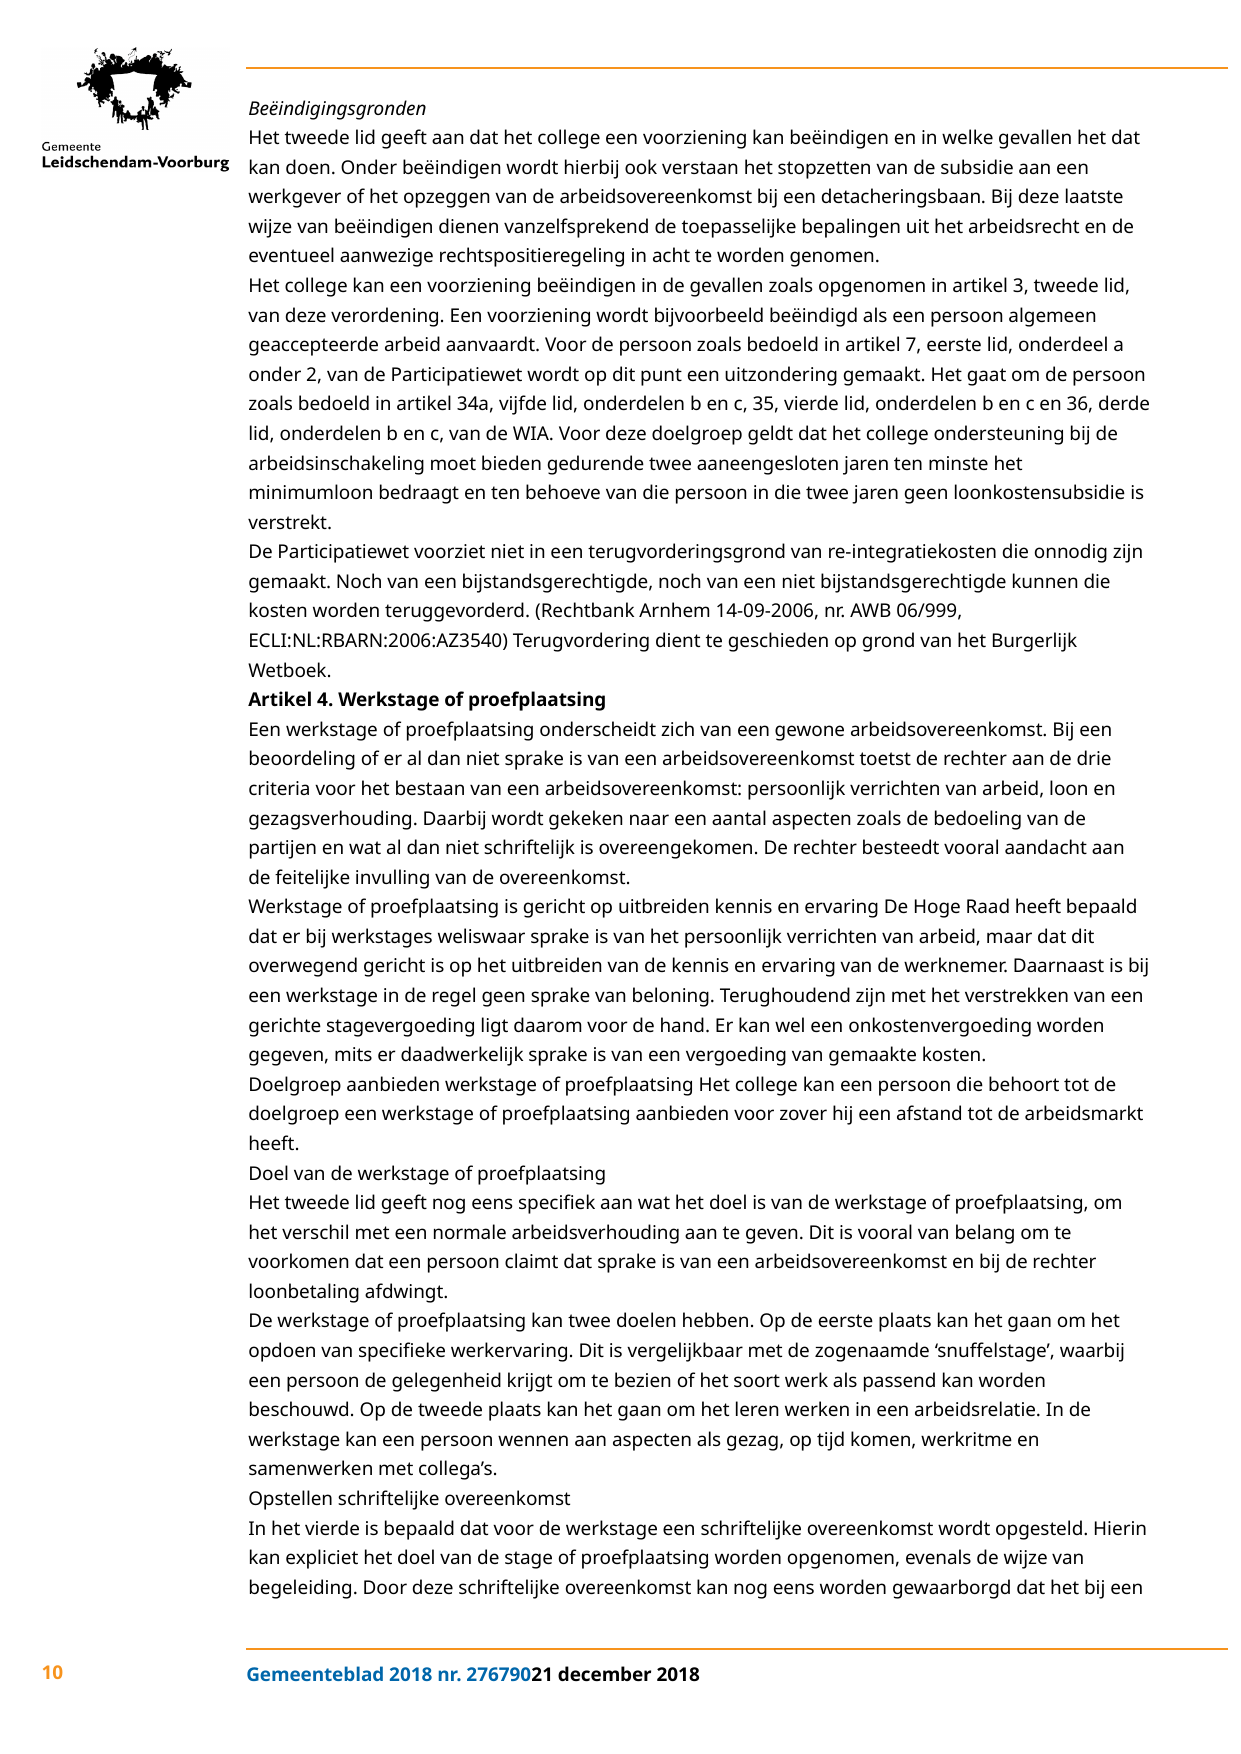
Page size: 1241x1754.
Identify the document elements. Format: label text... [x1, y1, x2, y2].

text Het college kan een voorziening beëindigen in de gevallen zoals opgenomen in artikel 3, tweede lid, van deze verordening. Een voorziening wordt bijvoorbeeld beëindigd als een persoon algemeen geaccepteerde arbeid aanvaardt. Voor de persoon zoals bedoeld in artikel 7, eerste lid, onderdeel a onder 2, van de Participatiewet wordt op dit punt een uitzondering gemaakt. Het gaat om de persoon zoals bedoeld in artikel 34a, vijfde lid, onderdelen b en c, 35, vierde lid, onderdelen b en c en 36, derde lid, onderdelen b en c, van de WIA. Voor deze doelgroep geldt dat het college ondersteuning bij de arbeidsinschakeling moet bieden gedurende twee aaneengesloten jaren ten minste het minimumloon bedraagt en ten behoeve van die persoon in die twee jaren geen loonkostensubsidie is verstrekt. [248, 272, 1152, 535]
text Het tweede lid geeft nog eens specifiek aan wat het doel is van de werkstage of proefplaatsing, om het verschil met een normale arbeidsverhouding aan te geven. Dit is vooral van belang om te voorkomen dat een persoon claimt dat sprake is van een arbeidsovereenkomst en bij de rechter loonbetaling afdwingt. [248, 1189, 1152, 1304]
text Doelgroep aanbieden werkstage of proefplaatsing Het college kan een persoon die behoort tot de doelgroep een werkstage of proefplaatsing aanbieden voor zover hij een afstand tot de arbeidsmarkt heeft. [248, 1071, 1152, 1156]
picture [41, 47, 231, 172]
text Een werkstage of proefplaatsing onderscheidt zich van een gewone arbeidsovereenkomst. Bij een beoordeling of er al dan niet sprake is van een arbeidsovereenkomst toetst de rechter aan de drie criteria voor het bestaan van een arbeidsovereenkomst: persoonlijk verrichten van arbeid, loon en gezagsverhouding. Daarbij wordt gekeken naar een aantal aspecten zoals de bedoeling van de partijen en wat al dan niet schriftelijk is overeengekomen. De rechter besteedt vooral aandacht aan de feitelijke invulling van de overeenkomst. [248, 716, 1152, 890]
text Beëindigingsgronden [248, 95, 1152, 121]
text Het tweede lid geeft aan dat het college een voorziening kan beëindigen en in welke gevallen het dat kan doen. Onder beëindigen wordt hierbij ook verstaan het stopzetten van de subsidie aan een werkgever of het opzeggen van de arbeidsovereenkomst bij een detacheringsbaan. Bij deze laatste wijze van beëindigen dienen vanzelfsprekend de toepasselijke bepalingen uit het arbeidsrecht en de eventueel aanwezige rechtspositieregeling in acht te worden genomen. [248, 124, 1152, 268]
text Opstellen schriftelijke overeenkomst [248, 1485, 1152, 1511]
text Artikel 4. Werkstage of proefplaatsing [248, 686, 1152, 712]
text Doel van de werkstage of proefplaatsing [248, 1160, 1152, 1186]
text Werkstage of proefplaatsing is gericht op uitbreiden kennis en ervaring De Hoge Raad heeft bepaald dat er bij werkstages weliswaar sprake is van het persoonlijk verrichten van arbeid, maar dat dit overwegend gericht is op het uitbreiden van de kennis en ervaring van de werknemer. Daarnaast is bij een werkstage in de regel geen sprake van beloning. Terughoudend zijn met het verstrekken van een gerichte stagevergoeding ligt daarom voor de hand. Er kan wel een onkostenvergoeding worden gegeven, mits er daadwerkelijk sprake is van een vergoeding van gemaakte kosten. [248, 893, 1152, 1067]
text De Participatiewet voorziet niet in een terugvorderingsgrond van re-integratiekosten die onnodig zijn gemaakt. Noch van een bijstandsgerechtigde, noch van een niet bijstandsgerechtigde kunnen die kosten worden teruggevorderd. (Rechtbank Arnhem 14-09-2006, nr. AWB 06/999, ECLI:NL:RBARN:2006:AZ3540) Terugvordering dient te geschieden op grond van het Burgerlijk Wetboek. [248, 538, 1152, 683]
text De werkstage of proefplaatsing kan twee doelen hebben. Op de eerste plaats kan het gaan om het opdoen van specifieke werkervaring. Dit is vergelijkbaar met de zogenaamde ‘snuffelstage’, waarbij een persoon de gelegenheid krijgt om te bezien of het soort werk als passend kan worden beschouwd. Op de tweede plaats kan het gaan om het leren werken in een arbeidsrelatie. In de werkstage kan een persoon wennen aan aspecten als gezag, op tijd komen, werkritme en samenwerken met collega’s. [248, 1308, 1152, 1481]
text In het vierde is bepaald dat voor de werkstage een schriftelijke overeenkomst wordt opgesteld. Hierin kan expliciet het doel van de stage of proefplaatsing worden opgenomen, evenals de wijze van begeleiding. Door deze schriftelijke overeenkomst kan nog eens worden gewaarborgd dat het bij een [248, 1515, 1152, 1600]
